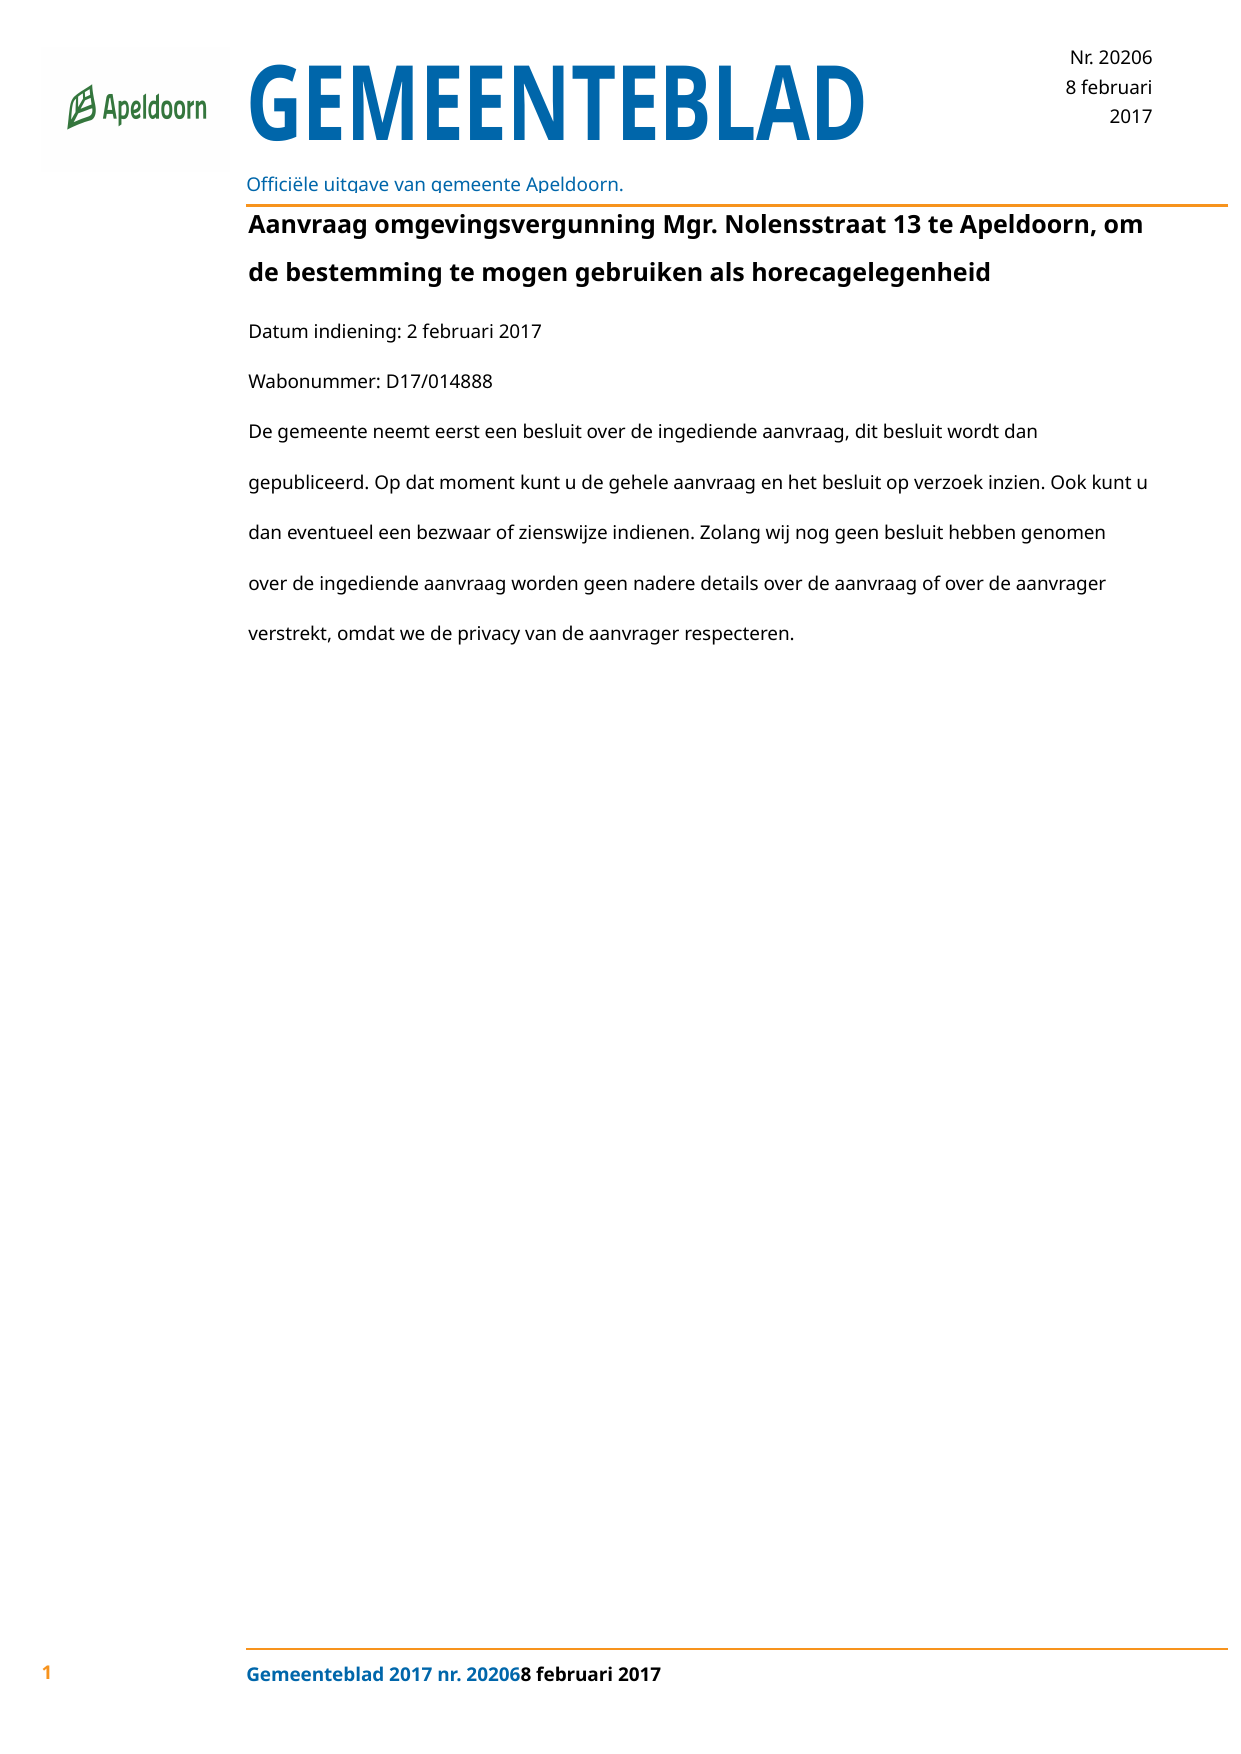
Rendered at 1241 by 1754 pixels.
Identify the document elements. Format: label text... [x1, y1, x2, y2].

text gepubliceerd. Op dat moment kunt u de gehele aanvraag en het besluit op verzoek inzien. Ook kunt u [248, 469, 1152, 495]
text Datum indiening: 2 februari 2017 [248, 318, 1152, 344]
text verstrekt, omdat we de privacy van de aanvrager respecteren. [248, 620, 1152, 646]
text Aanvraag omgevingsvergunning Mgr. Nolensstraat 13 te Apeldoorn, om de bestemming te mogen gebruiken als horecagelegenheid [248, 207, 1152, 288]
picture [41, 47, 231, 172]
text De gemeente neemt eerst een besluit over de ingediende aanvraag, dit besluit wordt dan [248, 419, 1152, 444]
text dan eventueel een bezwaar of zienswijze indienen. Zolang wij nog geen besluit hebben genomen [248, 519, 1152, 545]
text over de ingediende aanvraag worden geen nadere details over de aanvraag of over de aanvrager [248, 570, 1152, 596]
text Wabonummer: D17/014888 [248, 368, 1152, 394]
